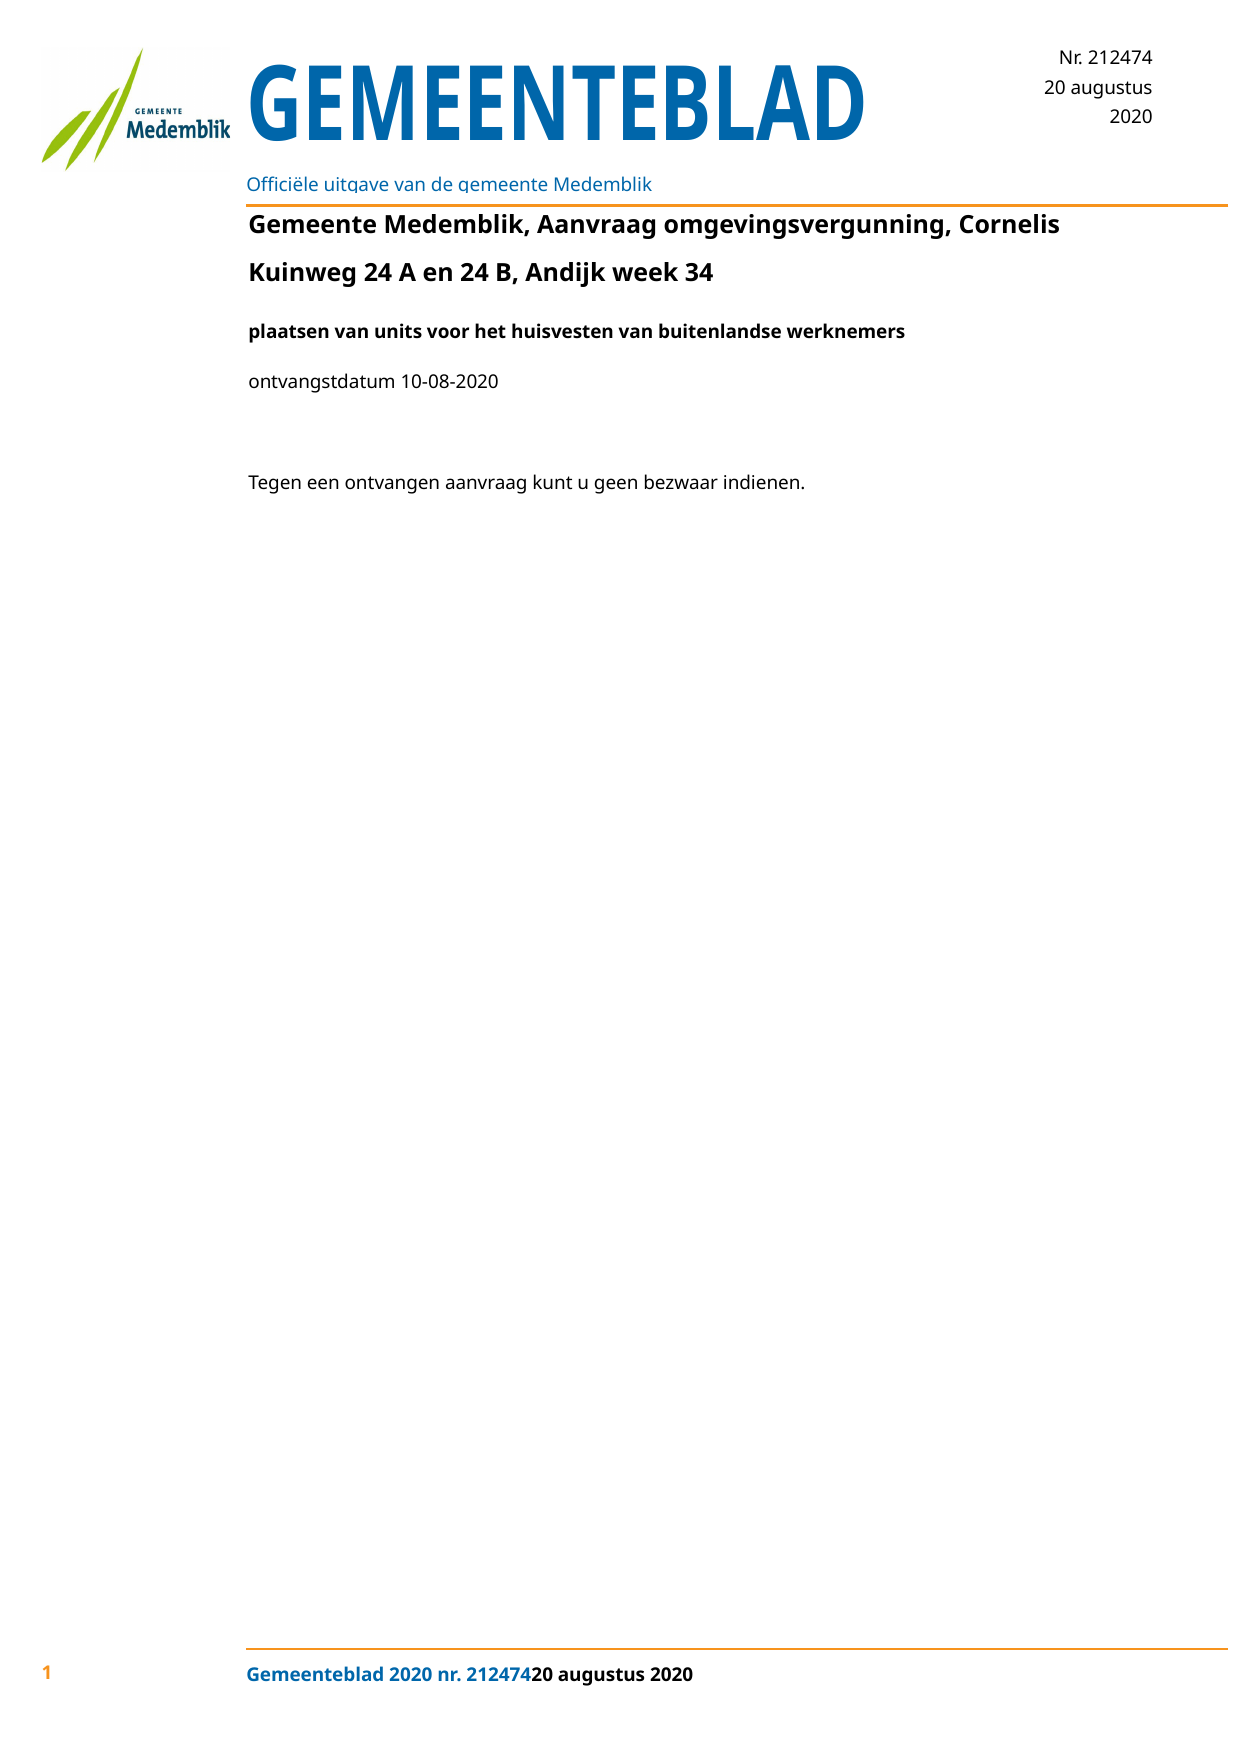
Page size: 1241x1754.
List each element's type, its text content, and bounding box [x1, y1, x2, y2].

picture [41, 47, 231, 172]
text Gemeente Medemblik, Aanvraag omgevingsvergunning, Cornelis Kuinweg 24 A en 24 B, Andijk week 34 [248, 207, 1152, 288]
text Tegen een ontvangen aanvraag kunt u geen bezwaar indienen. [248, 469, 1152, 495]
text ontvangstdatum 10-08-2020 [248, 368, 1152, 394]
text plaatsen van units voor het huisvesten van buitenlandse werknemers [248, 318, 1152, 344]
